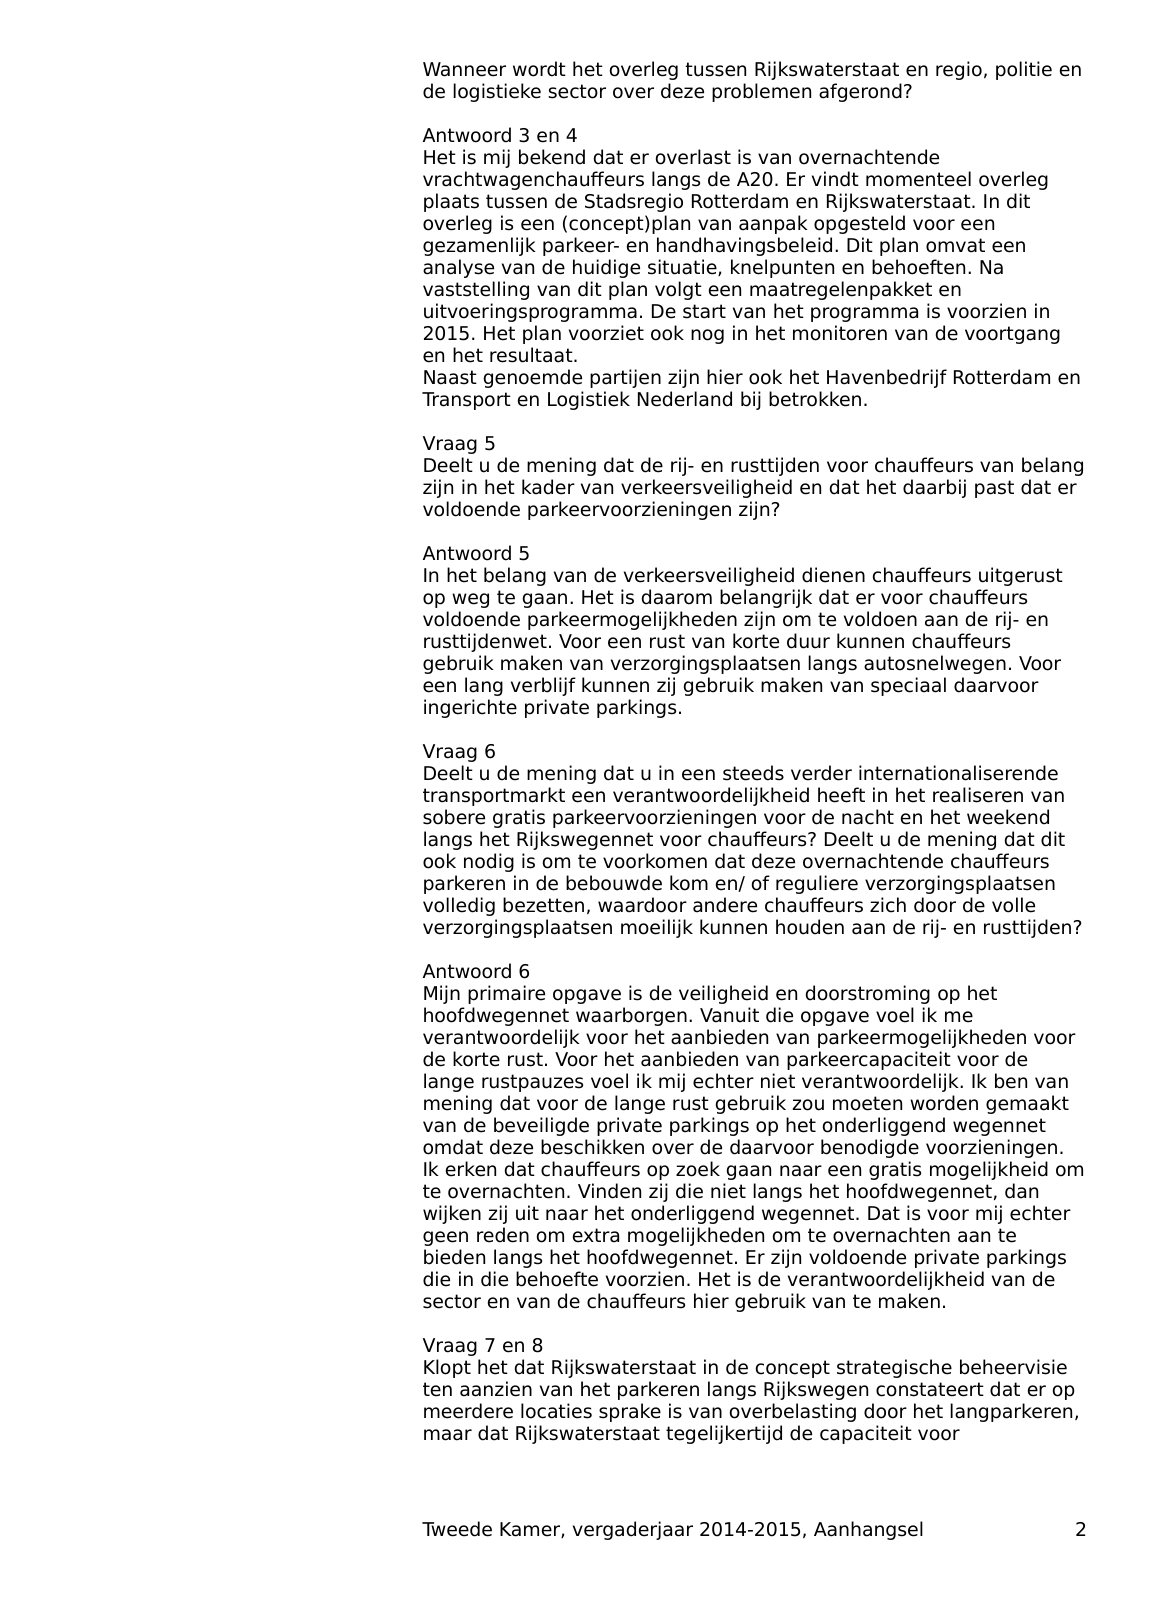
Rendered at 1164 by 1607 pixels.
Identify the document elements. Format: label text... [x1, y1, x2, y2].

text Deelt u de mening dat de rij- en rusttijden voor chauffeurs van belang zijn in het kader van verkeersveiligheid en dat het daarbij past dat er voldoende parkeervoorzieningen zijn? [422, 455, 1087, 521]
text Het is mij bekend dat er overlast is van overnachtende vrachtwagenchauffeurs langs de A20. Er vindt momenteel overleg plaats tussen de Stadsregio Rotterdam en Rijkswaterstaat. In dit overleg is een (concept)plan van aanpak opgesteld voor een gezamenlijk parkeer- en handhavingsbeleid. Dit plan omvat een analyse van de huidige situatie, knelpunten en behoeften. Na vaststelling van dit plan volgt een maatregelenpakket en uitvoeringsprogramma. De start van het programma is voorzien in 2015. Het plan voorziet ook nog in het monitoren van de voortgang en het resultaat. [422, 147, 1087, 367]
text Vraag 5 [422, 433, 1087, 455]
text Klopt het dat Rijkswaterstaat in de concept strategische beheervisie ten aanzien van het parkeren langs Rijkswegen constateert dat er op meerdere locaties sprake is van overbelasting door het langparkeren, maar dat Rijkswaterstaat tegelijkertijd de capaciteit voor [422, 1357, 1087, 1445]
text Antwoord 6 [422, 961, 1087, 983]
text Deelt u de mening dat u in een steeds verder internationaliserende transportmarkt een verantwoordelijkheid heeft in het realiseren van sobere gratis parkeervoorzieningen voor de nacht en het weekend langs het Rijkswegennet voor chauffeurs? Deelt u de mening dat dit ook nodig is om te voorkomen dat deze overnachtende chauffeurs parkeren in de bebouwde kom en/ of reguliere verzorgingsplaatsen volledig bezetten, waardoor andere chauffeurs zich door de volle verzorgingsplaatsen moeilijk kunnen houden aan de rij- en rusttijden? [422, 763, 1087, 939]
text Antwoord 5 [422, 543, 1087, 565]
text Ik erken dat chauffeurs op zoek gaan naar een gratis mogelijkheid om te overnachten. Vinden zij die niet langs het hoofdwegennet, dan wijken zij uit naar het onderliggend wegennet. Dat is voor mij echter geen reden om extra mogelijkheden om te overnachten aan te bieden langs het hoofdwegennet. Er zijn voldoende private parkings die in die behoefte voorzien. Het is de verantwoordelijkheid van de sector en van de chauffeurs hier gebruik van te maken. [422, 1159, 1087, 1313]
text Naast genoemde partijen zijn hier ook het Havenbedrijf Rotterdam en Transport en Logistiek Nederland bij betrokken. [422, 367, 1087, 411]
text Vraag 7 en 8 [422, 1335, 1087, 1357]
text In het belang van de verkeersveiligheid dienen chauffeurs uitgerust op weg te gaan. Het is daarom belangrijk dat er voor chauffeurs voldoende parkeermogelijkheden zijn om te voldoen aan de rij- en rusttijdenwet. Voor een rust van korte duur kunnen chauffeurs gebruik maken van verzorgingsplaatsen langs autosnelwegen. Voor een lang verblijf kunnen zij gebruik maken van speciaal daarvoor ingerichte private parkings. [422, 565, 1087, 719]
text Vraag 6 [422, 741, 1087, 763]
text Antwoord 3 en 4 [422, 125, 1087, 147]
text Wanneer wordt het overleg tussen Rijkswaterstaat en regio, politie en de logistieke sector over deze problemen afgerond? [422, 59, 1087, 103]
text Mijn primaire opgave is de veiligheid en doorstroming op het hoofdwegennet waarborgen. Vanuit die opgave voel ik me verantwoordelijk voor het aanbieden van parkeermogelijkheden voor de korte rust. Voor het aanbieden van parkeercapaciteit voor de lange rustpauzes voel ik mij echter niet verantwoordelijk. Ik ben van mening dat voor de lange rust gebruik zou moeten worden gemaakt van de beveiligde private parkings op het onderliggend wegennet omdat deze beschikken over de daarvoor benodigde voorzieningen. [422, 983, 1087, 1159]
